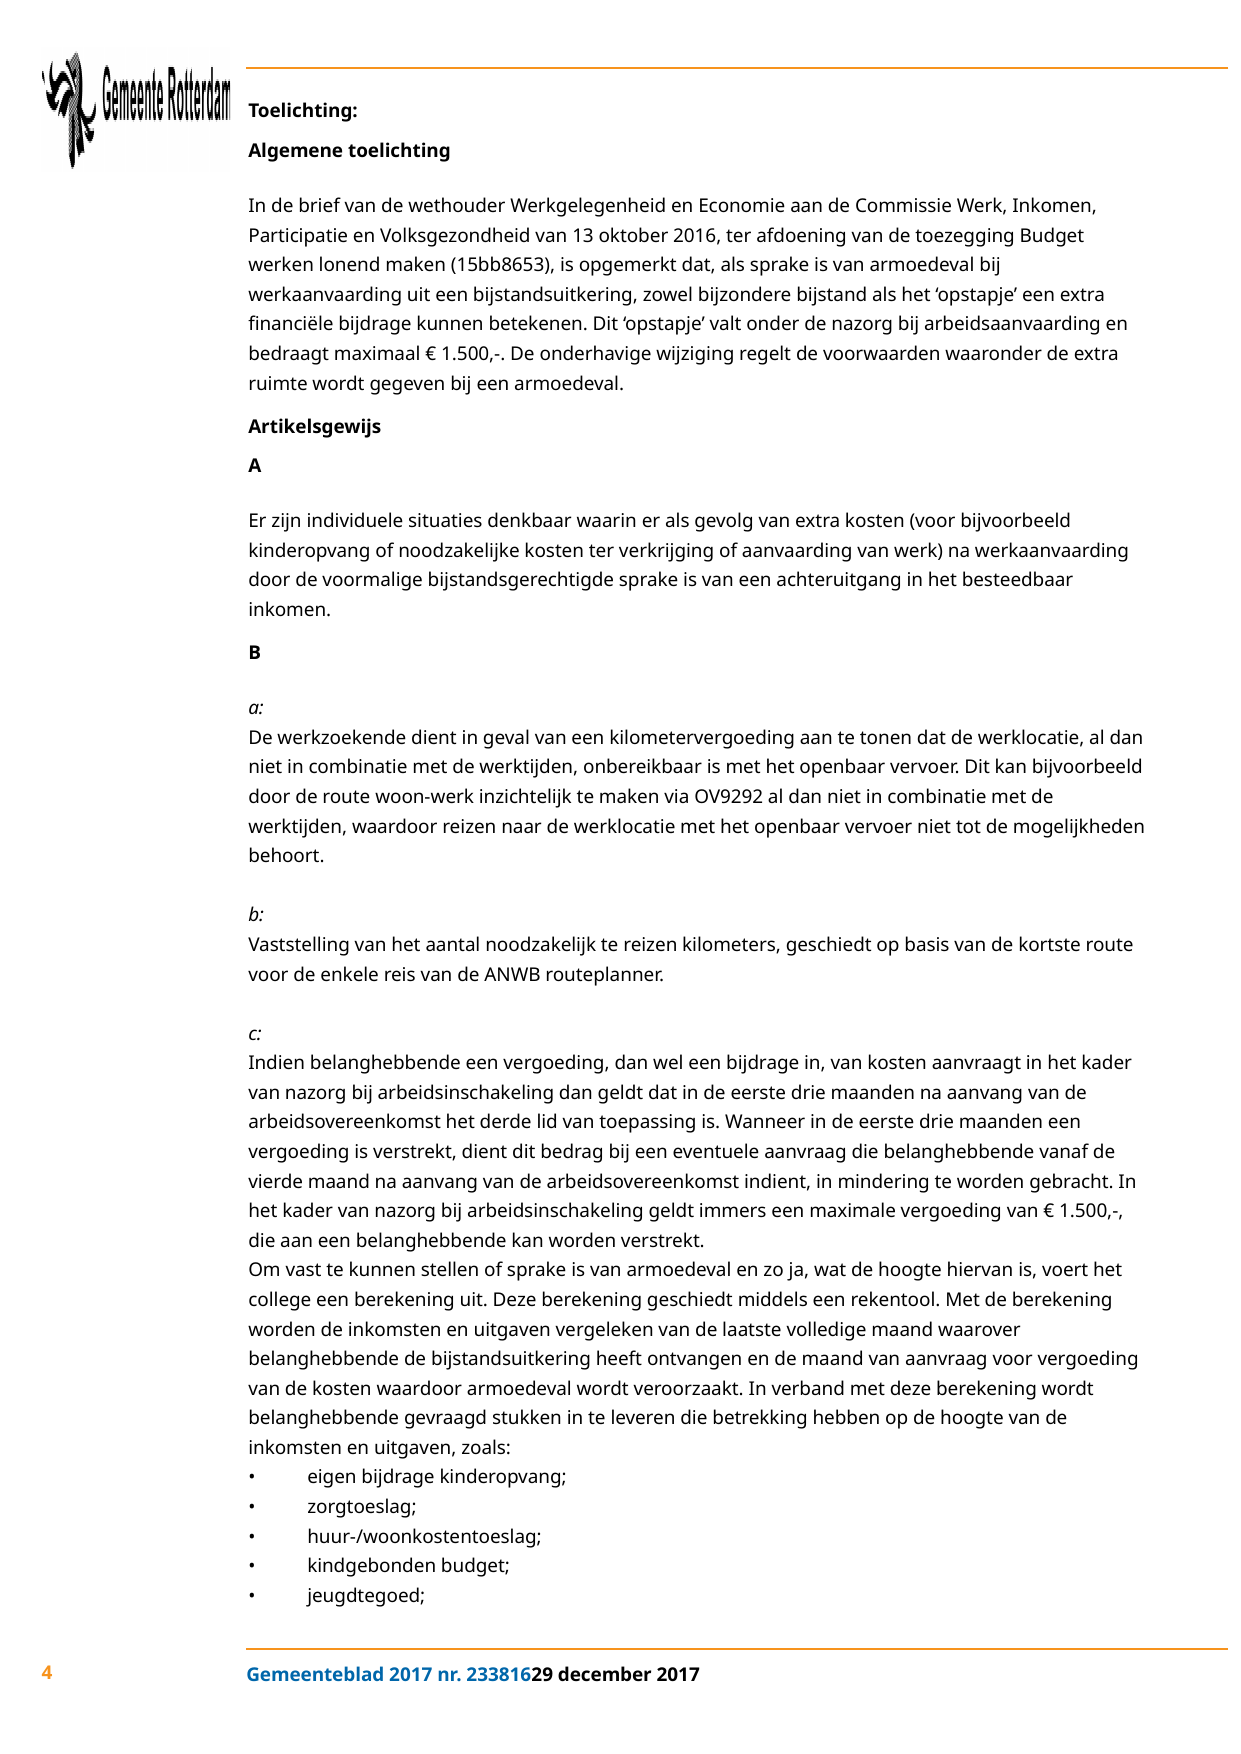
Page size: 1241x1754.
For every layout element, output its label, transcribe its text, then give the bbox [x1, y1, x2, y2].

text Toelichting: [248, 95, 1152, 123]
text Indien belanghebbende een vergoeding, dan wel een bijdrage in, van kosten aanvraagt in het kader van nazorg bij arbeidsinschakeling dan geldt dat in de eerste drie maanden na aanvang van de arbeidsovereenkomst het derde lid van toepassing is. Wanneer in de eerste drie maanden een vergoeding is verstrekt, dient dit bedrag bij een eventuele aanvraag die belanghebbende vanaf de vierde maand na aanvang van de arbeidsovereenkomst indient, in mindering te worden gebracht. In het kader van nazorg bij arbeidsinschakeling geldt immers een maximale vergoeding van € 1.500,-, die aan een belanghebbende kan worden verstrekt. [248, 1049, 1152, 1253]
text De werkzoekende dient in geval van een kilometervergoeding aan te tonen dat de werklocatie, al dan niet in combinatie met de werktijden, onbereikbaar is met het openbaar vervoer. Dit kan bijvoorbeeld door de route woon-werk inzichtelijk te maken via OV9292 al dan niet in combinatie met de werktijden, waardoor reizen naar de werklocatie met het openbaar vervoer niet tot de mogelijkheden behoort. [248, 724, 1152, 868]
text Er zijn individuele situaties denkbaar waarin er als gevolg van extra kosten (voor bijvoorbeeld kinderopvang of noodzakelijke kosten ter verkrijging of aanvaarding van werk) na werkaanvaarding door de voormalige bijstandsgerechtigde sprake is van een achteruitgang in het besteedbaar inkomen. [248, 507, 1152, 622]
text c: [248, 1020, 1152, 1046]
text Om vast te kunnen stellen of sprake is van armoedeval en zo ja, wat de hoogte hiervan is, voert het college een berekening uit. Deze berekening geschiedt middels een rekentool. Met de berekening worden de inkomsten en uitgaven vergeleken van de laatste volledige maand waarover belanghebbende de bijstandsuitkering heeft ontvangen en de maand van aanvraag voor vergoeding van de kosten waardoor armoedeval wordt veroorzaakt. In verband met deze berekening wordt belanghebbende gevraagd stukken in te leveren die betrekking hebben op de hoogte van de inkomsten en uitgaven, zoals: [248, 1257, 1152, 1460]
text a: [248, 694, 1152, 720]
list jeugdtegoed; [248, 1582, 1152, 1608]
list eigen bijdrage kinderopvang; [248, 1464, 1152, 1489]
text A [248, 452, 1152, 478]
list kindgebonden budget; [248, 1552, 1152, 1578]
text B [248, 639, 1152, 665]
picture [41, 47, 231, 172]
text In de brief van de wethouder Werkgelegenheid en Economie aan de Commissie Werk, Inkomen, Participatie en Volksgezondheid van 13 oktober 2016, ter afdoening van de toezegging Budget werken lonend maken (15bb8653), is opgemerkt dat, als sprake is van armoedeval bij werkaanvaarding uit een bijstandsuitkering, zowel bijzondere bijstand als het ‘opstapje’ een extra financiële bijdrage kunnen betekenen. Dit ‘opstapje’ valt onder de nazorg bij arbeidsaanvaarding en bedraagt maximaal € 1.500,-. De onderhavige wijziging regelt de voorwaarden waaronder de extra ruimte wordt gegeven bij een armoedeval. [248, 192, 1152, 395]
text Artikelsgewijs [248, 413, 1152, 438]
text Vaststelling van het aantal noodzakelijk te reizen kilometers, geschiedt op basis van de kortste route voor de enkele reis van de ANWB routeplanner. [248, 931, 1152, 987]
list zorgtoeslag; [248, 1493, 1152, 1519]
text b: [248, 902, 1152, 927]
text Algemene toelichting [248, 137, 1152, 163]
list huur-/woonkostentoeslag; [248, 1523, 1152, 1549]
